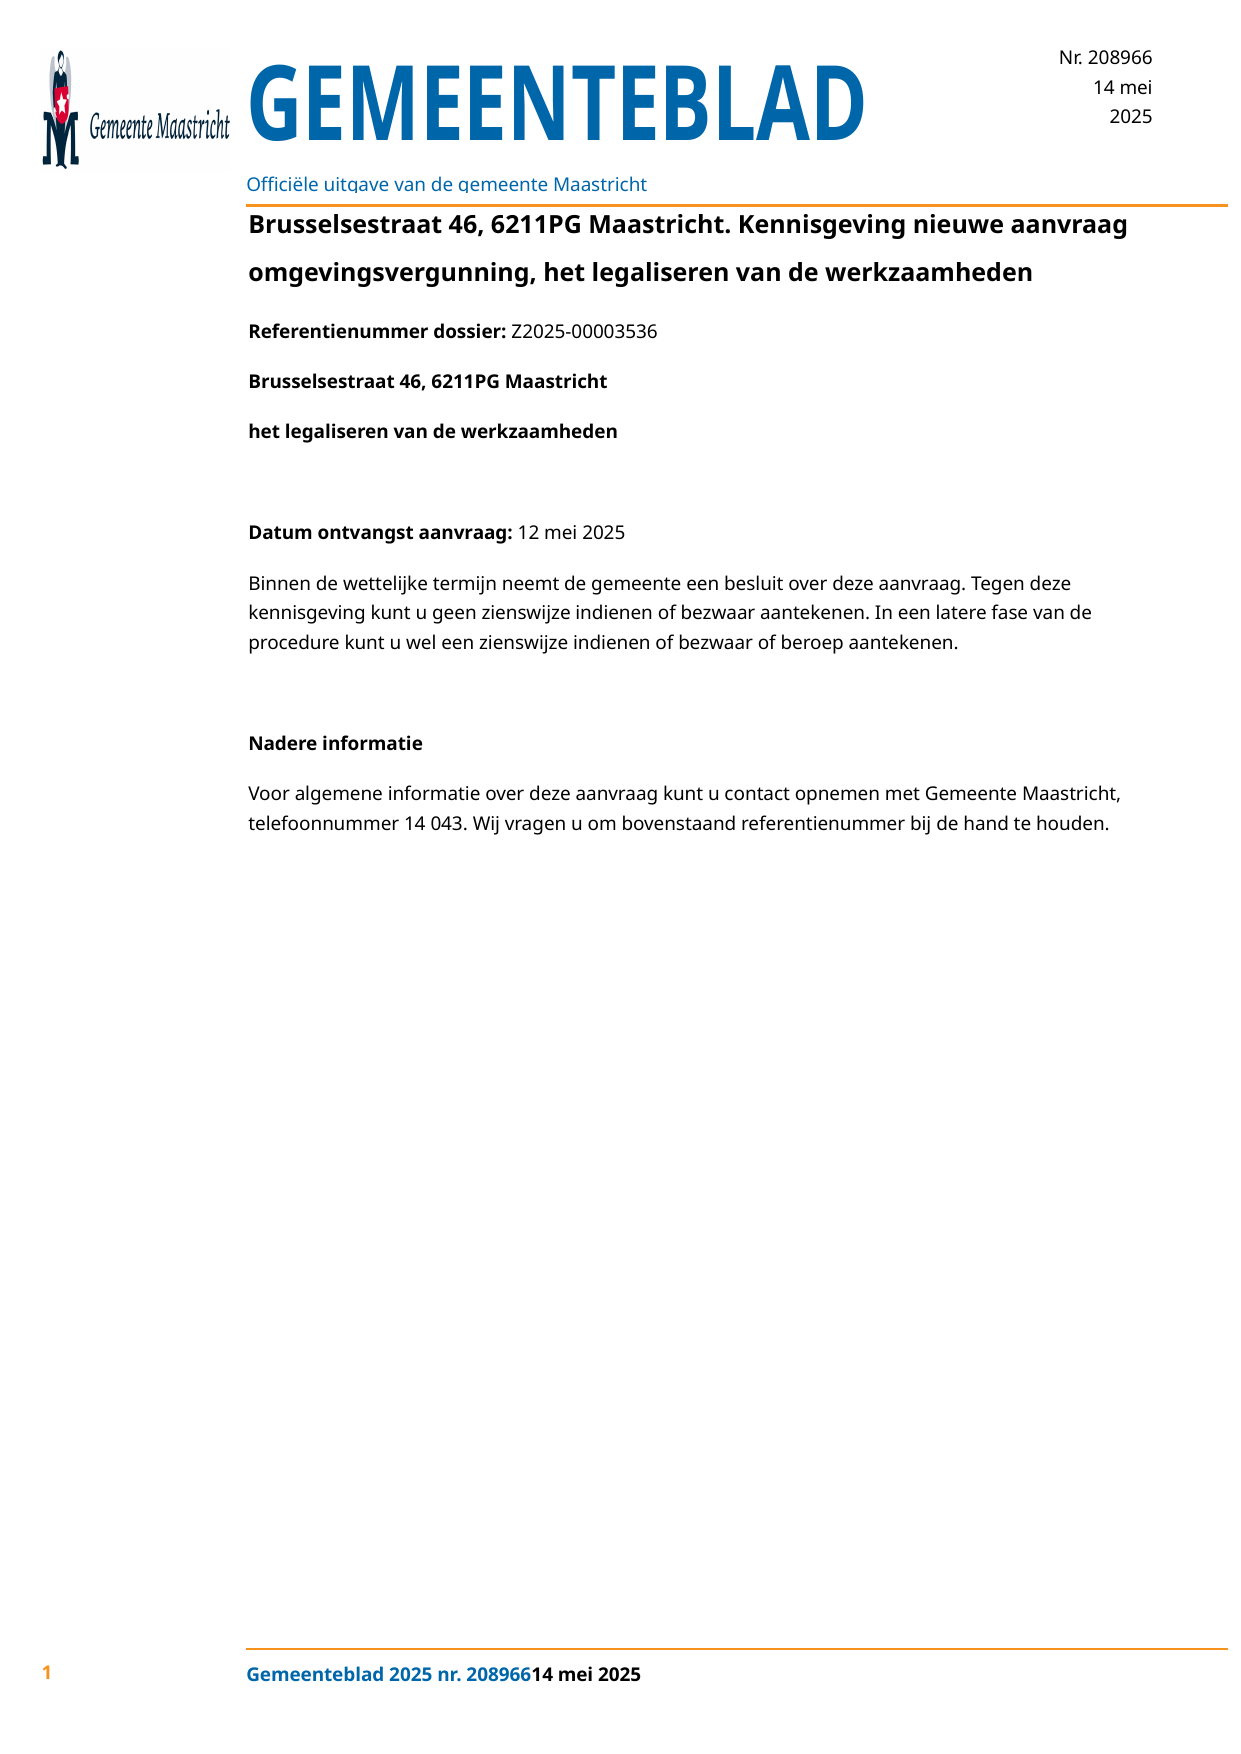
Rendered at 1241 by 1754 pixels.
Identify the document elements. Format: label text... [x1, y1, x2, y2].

text Voor algemene informatie over deze aanvraag kunt u contact opnemen met Gemeente Maastricht, telefoonnummer 14 043. Wij vragen u om bovenstaand referentienummer bij de hand te houden. [248, 780, 1152, 836]
text Datum ontvangst aanvraag: 12 mei 2025 [248, 519, 1152, 545]
picture [41, 47, 231, 172]
text Nadere informatie [248, 730, 1152, 756]
text Brusselsestraat 46, 6211PG Maastricht. Kennisgeving nieuwe aanvraag omgevingsvergunning, het legaliseren van de werkzaamheden [248, 207, 1152, 288]
text Brusselsestraat 46, 6211PG Maastricht [248, 368, 1152, 394]
text Referentienummer dossier: Z2025-00003536 [248, 318, 1152, 344]
text Binnen de wettelijke termijn neemt de gemeente een besluit over deze aanvraag. Tegen deze kennisgeving kunt u geen zienswijze indienen of bezwaar aantekenen. In een latere fase van de procedure kunt u wel een zienswijze indienen of bezwaar of beroep aantekenen. [248, 570, 1152, 655]
text het legaliseren van de werkzaamheden [248, 419, 1152, 444]
